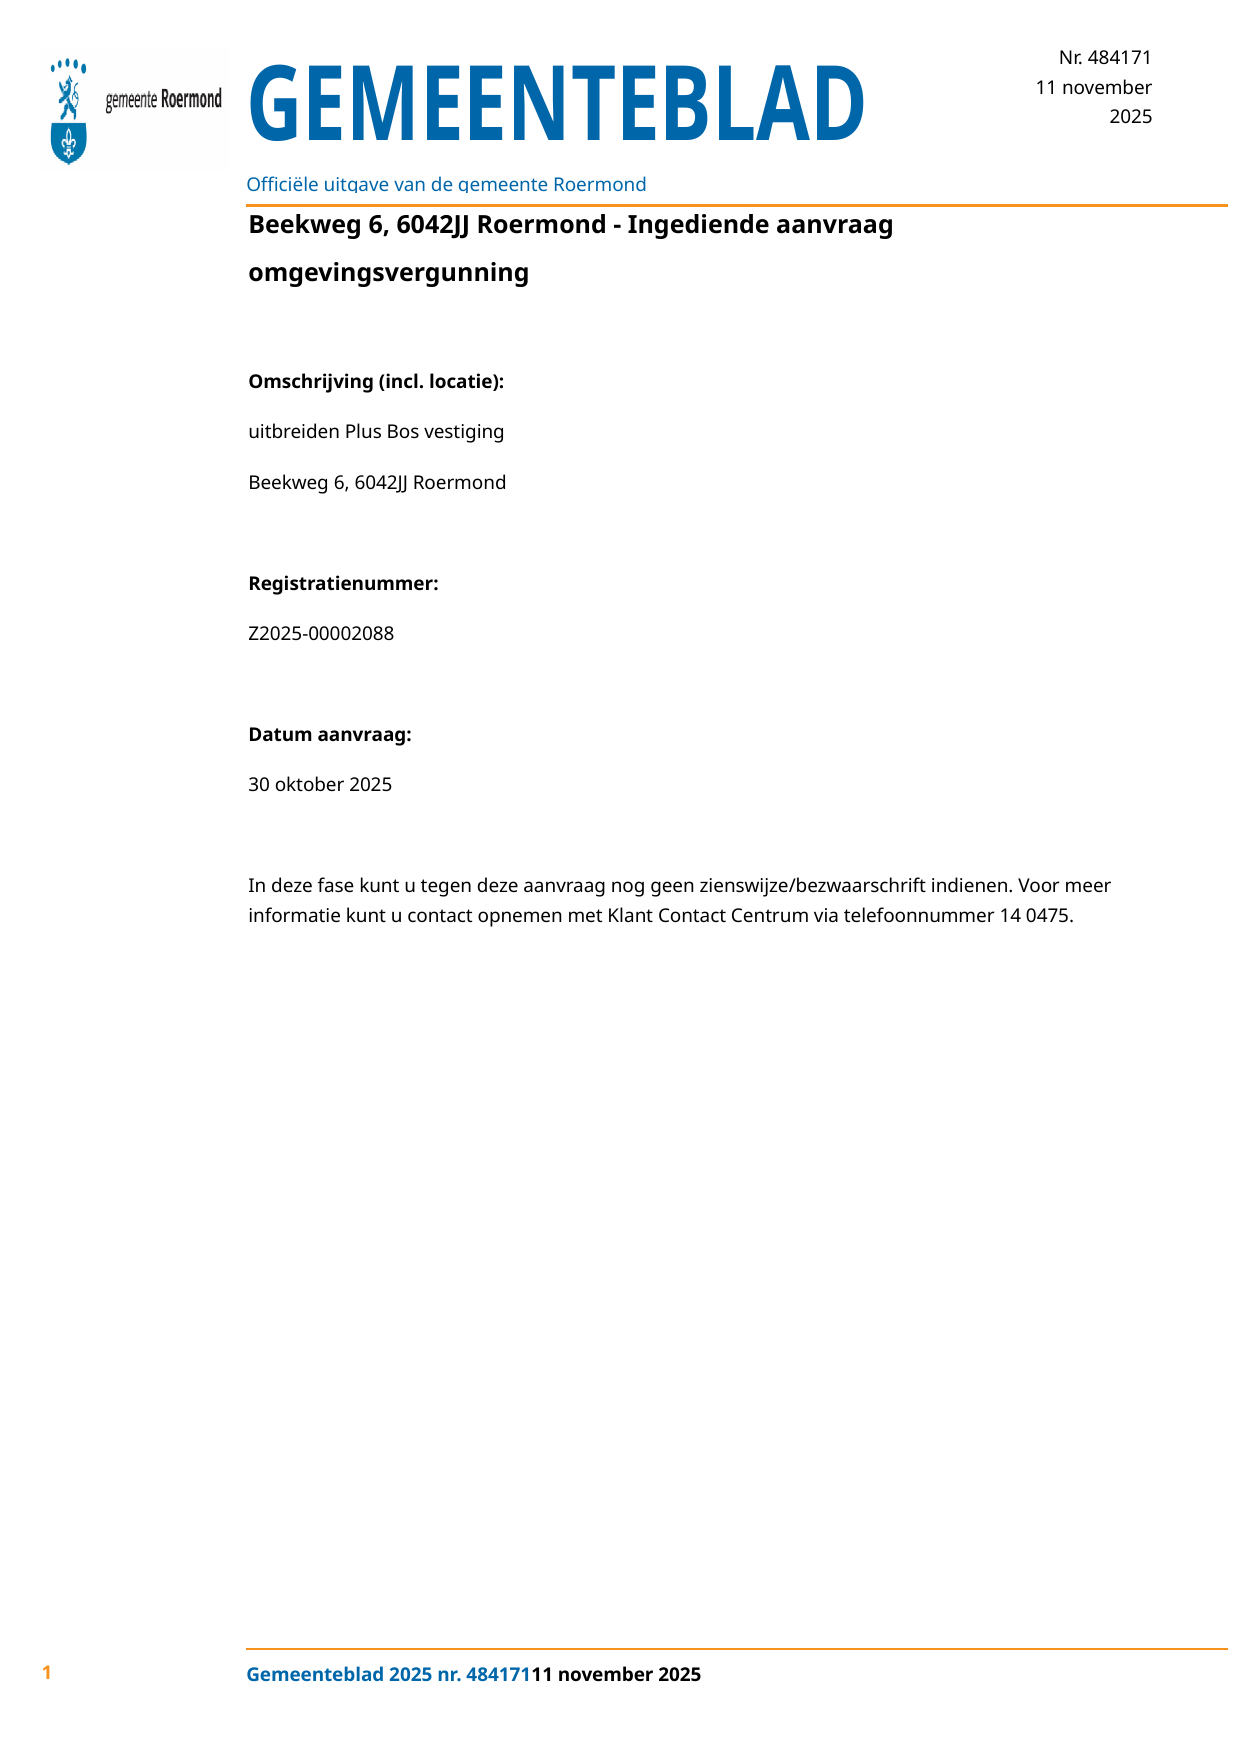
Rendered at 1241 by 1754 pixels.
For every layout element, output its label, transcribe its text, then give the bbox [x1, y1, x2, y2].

text Beekweg 6, 6042JJ Roermond [248, 469, 1152, 495]
text Registratienummer: [248, 570, 1152, 596]
text uitbreiden Plus Bos vestiging [248, 419, 1152, 444]
picture [41, 47, 231, 172]
text In deze fase kunt u tegen deze aanvraag nog geen zienswijze/bezwaarschrift indienen. Voor meer informatie kunt u contact opnemen met Klant Contact Centrum via telefoonnummer 14 0475. [248, 872, 1152, 928]
text Omschrijving (incl. locatie): [248, 368, 1152, 394]
text Beekweg 6, 6042JJ Roermond - Ingediende aanvraag omgevingsvergunning [248, 207, 1152, 288]
text 30 oktober 2025 [248, 772, 1152, 797]
text Datum aanvraag: [248, 721, 1152, 747]
text Z2025-00002088 [248, 620, 1152, 646]
